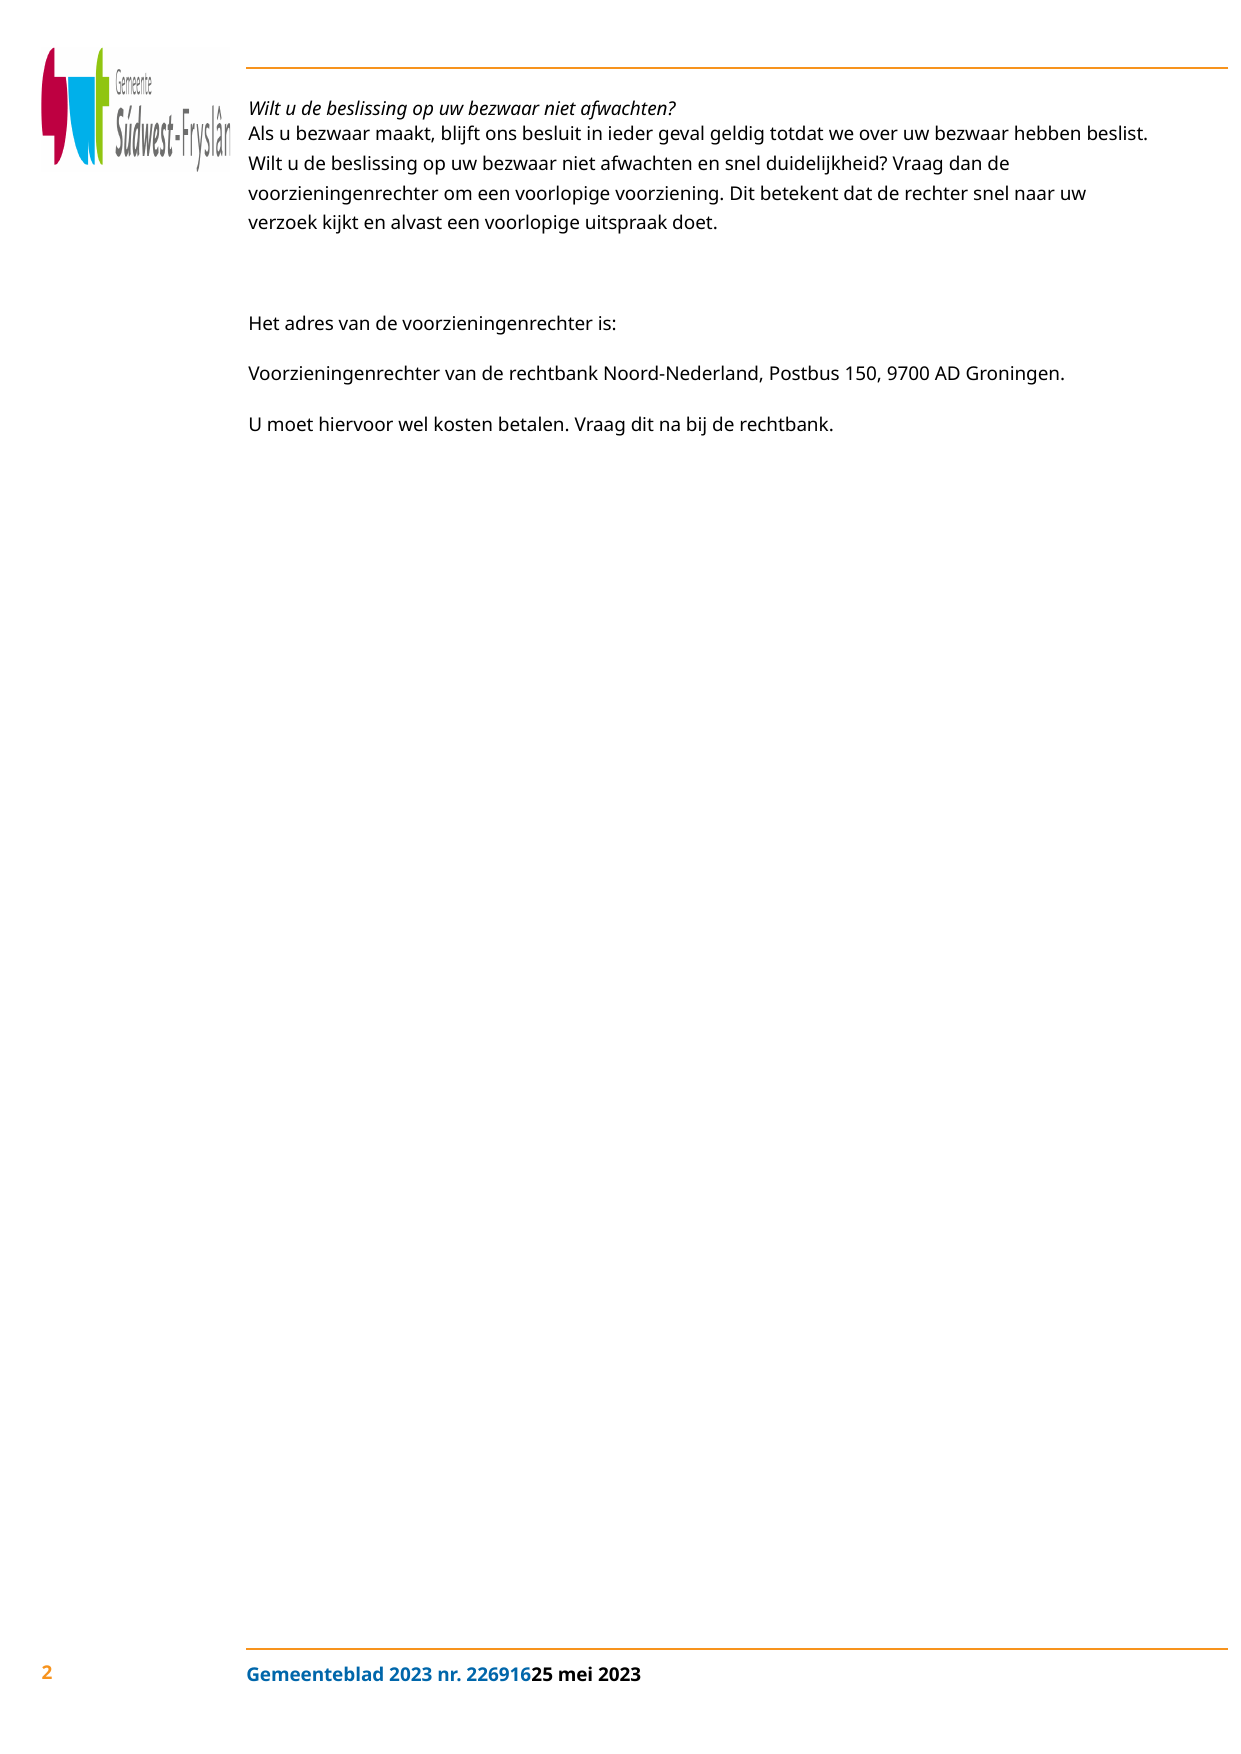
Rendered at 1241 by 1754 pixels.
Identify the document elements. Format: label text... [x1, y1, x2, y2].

text U moet hiervoor wel kosten betalen. Vraag dit na bij de rechtbank. [248, 411, 1152, 437]
picture [41, 47, 231, 172]
text Voorzieningenrechter van de rechtbank Noord-Nederland, Postbus 150, 9700 AD Groningen. [248, 361, 1152, 386]
text Als u bezwaar maakt, blijft ons besluit in ieder geval geldig totdat we over uw bezwaar hebben beslist. Wilt u de beslissing op uw bezwaar niet afwachten en snel duidelijkheid? Vraag dan de voorzieningenrechter om een voorlopige voorziening. Dit betekent dat de rechter snel naar uw verzoek kijkt en alvast een voorlopige uitspraak doet. [248, 121, 1152, 235]
text Wilt u de beslissing op uw bezwaar niet afwachten? [248, 95, 1152, 121]
text Het adres van de voorzieningenrechter is: [248, 310, 1152, 336]
